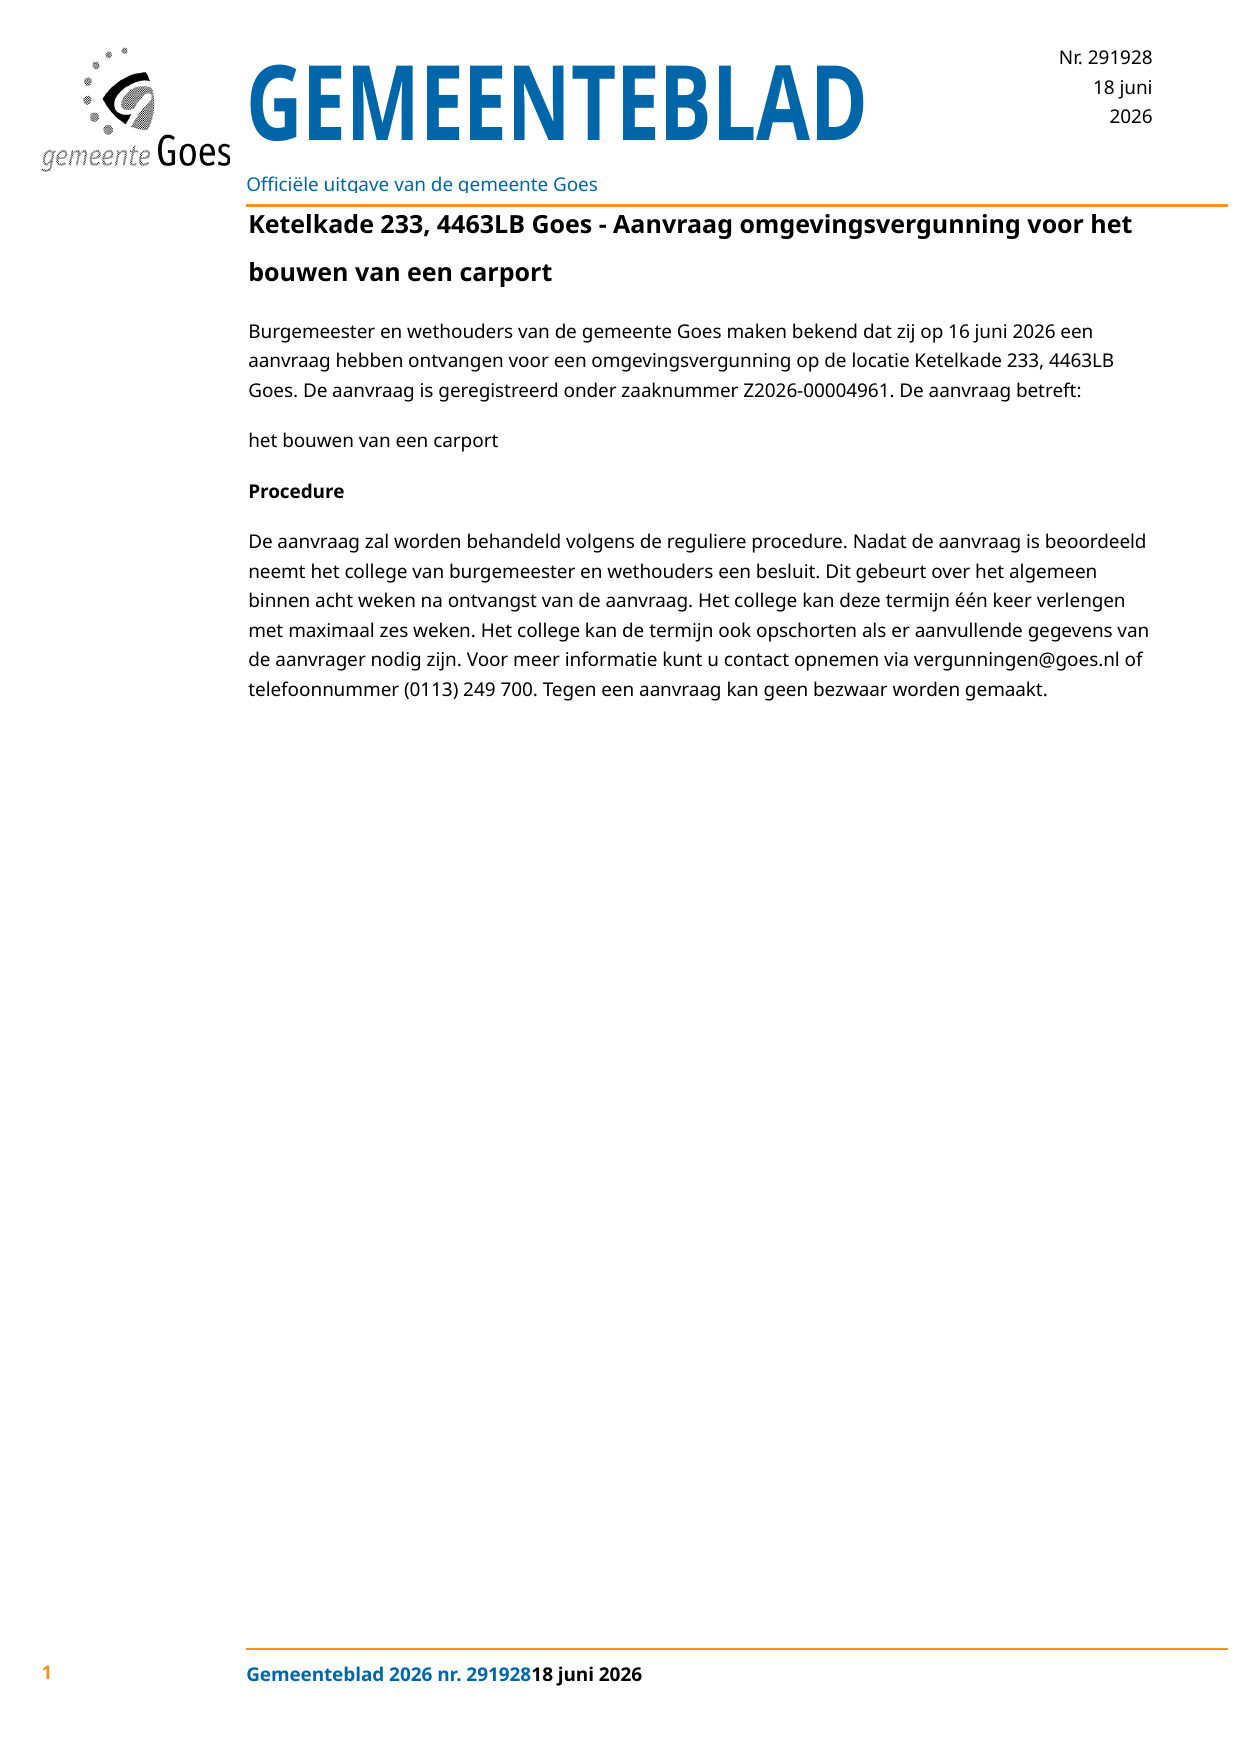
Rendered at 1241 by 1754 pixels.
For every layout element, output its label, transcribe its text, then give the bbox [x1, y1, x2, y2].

text Burgemeester en wethouders van de gemeente Goes maken bekend dat zij op 16 juni 2026 een aanvraag hebben ontvangen voor een omgevingsvergunning op de locatie Ketelkade 233, 4463LB Goes. De aanvraag is geregistreerd onder zaaknummer Z2026-00004961. De aanvraag betreft: [248, 318, 1152, 403]
text het bouwen van een carport [248, 427, 1152, 453]
text Ketelkade 233, 4463LB Goes - Aanvraag omgevingsvergunning voor het bouwen van een carport [248, 207, 1152, 288]
picture [41, 47, 231, 172]
text De aanvraag zal worden behandeld volgens de reguliere procedure. Nadat de aanvraag is beoordeeld neemt het college van burgemeester en wethouders een besluit. Dit gebeurt over het algemeen binnen acht weken na ontvangst van de aanvraag. Het college kan deze termijn één keer verlengen met maximaal zes weken. Het college kan de termijn ook opschorten als er aanvullende gegevens van de aanvrager nodig zijn. Voor meer informatie kunt u contact opnemen via vergunningen@goes.nl of telefoonnummer (0113) 249 700. Tegen een aanvraag kan geen bezwaar worden gemaakt. [248, 528, 1152, 702]
text Procedure [248, 478, 1152, 504]
